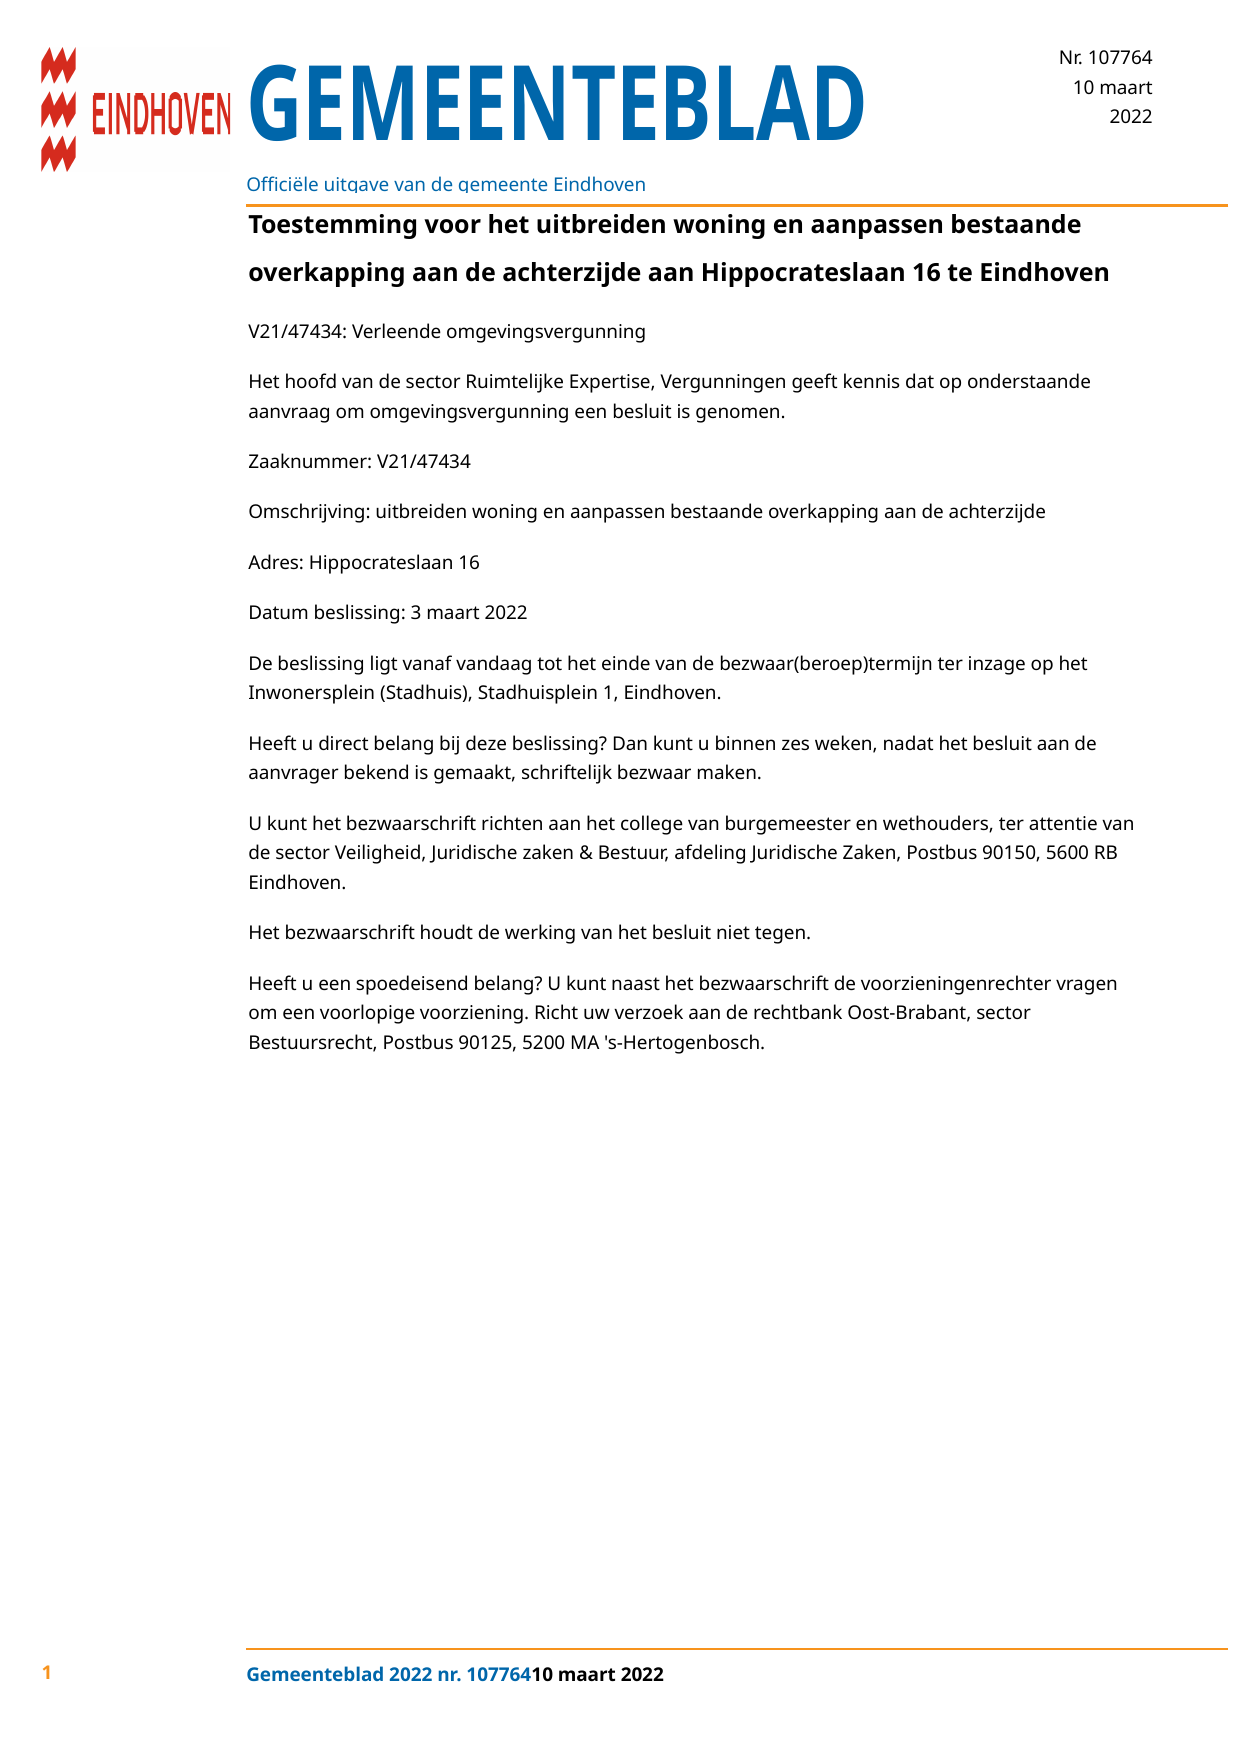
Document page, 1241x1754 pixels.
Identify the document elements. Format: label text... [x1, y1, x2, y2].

text V21/47434: Verleende omgevingsvergunning [248, 318, 1152, 344]
text De beslissing ligt vanaf vandaag tot het einde van de bezwaar(beroep)termijn ter inzage op het Inwonersplein (Stadhuis), Stadhuisplein 1, Eindhoven. [248, 650, 1152, 705]
text U kunt het bezwaarschrift richten aan het college van burgemeester en wethouders, ter attentie van de sector Veiligheid, Juridische zaken & Bestuur, afdeling Juridische Zaken, Postbus 90150, 5600 RB Eindhoven. [248, 810, 1152, 895]
text Zaaknummer: V21/47434 [248, 448, 1152, 474]
text Omschrijving: uitbreiden woning en aanpassen bestaande overkapping aan de achterzijde [248, 499, 1152, 524]
text Heeft u direct belang bij deze beslissing? Dan kunt u binnen zes weken, nadat het besluit aan de aanvrager bekend is gemaakt, schriftelijk bezwaar maken. [248, 730, 1152, 785]
text Het bezwaarschrift houdt de werking van het besluit niet tegen. [248, 919, 1152, 945]
text Adres: Hippocrateslaan 16 [248, 549, 1152, 575]
text Datum beslissing: 3 maart 2022 [248, 599, 1152, 625]
text Toestemming voor het uitbreiden woning en aanpassen bestaande overkapping aan de achterzijde aan Hippocrateslaan 16 te Eindhoven [248, 207, 1152, 288]
text Heeft u een spoedeisend belang? U kunt naast het bezwaarschrift de voorzieningenrechter vragen om een voorlopige voorziening. Richt uw verzoek aan de rechtbank Oost-Brabant, sector Bestuursrecht, Postbus 90125, 5200 MA 's-Hertogenbosch. [248, 970, 1152, 1055]
picture [41, 47, 231, 172]
text Het hoofd van de sector Ruimtelijke Expertise, Vergunningen geeft kennis dat op onderstaande aanvraag om omgevingsvergunning een besluit is genomen. [248, 368, 1152, 424]
